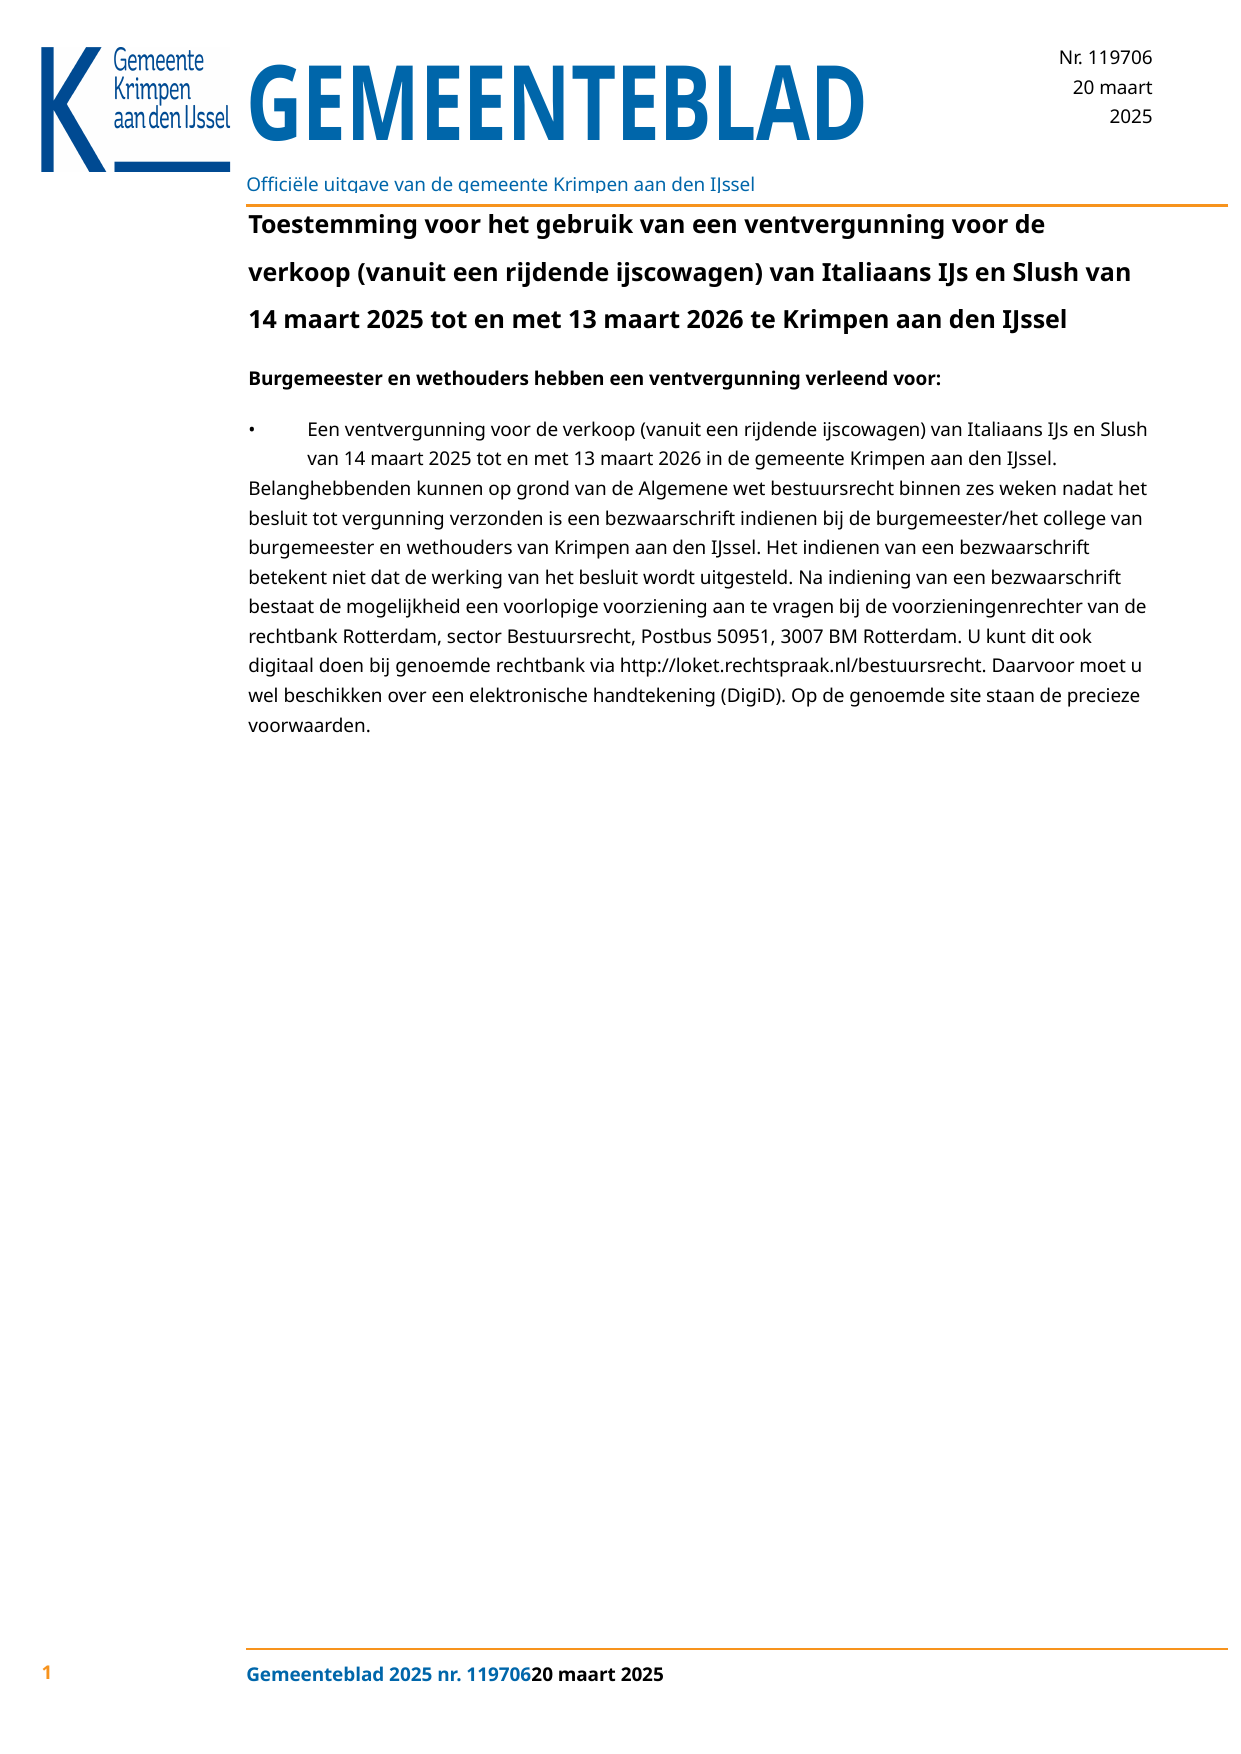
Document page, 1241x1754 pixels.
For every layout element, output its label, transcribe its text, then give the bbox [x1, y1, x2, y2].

list Een ventvergunning voor de verkoop (vanuit een rijdende ijscowagen) van Italiaans IJs en Slush van 14 maart 2025 tot en met 13 maart 2026 in de gemeente Krimpen aan den IJssel. [248, 416, 1152, 471]
text Belanghebbenden kunnen op grond van de Algemene wet bestuursrecht binnen zes weken nadat het besluit tot vergunning verzonden is een bezwaarschrift indienen bij de burgemeester/het college van burgemeester en wethouders van Krimpen aan den IJssel. Het indienen van een bezwaarschrift betekent niet dat de werking van het besluit wordt uitgesteld. Na indiening van een bezwaarschrift bestaat de mogelijkheid een voorlopige voorziening aan te vragen bij de voorzieningenrechter van de rechtbank Rotterdam, sector Bestuursrecht, Postbus 50951, 3007 BM Rotterdam. U kunt dit ook digitaal doen bij genoemde rechtbank via http://loket.rechtspraak.nl/bestuursrecht. Daarvoor moet u wel beschikken over een elektronische handtekening (DigiD). Op de genoemde site staan de precieze voorwaarden. [248, 475, 1152, 737]
text Burgemeester en wethouders hebben een ventvergunning verleend voor: [248, 366, 1152, 391]
picture [41, 47, 231, 172]
text Toestemming voor het gebruik van een ventvergunning voor de verkoop (vanuit een rijdende ijscowagen) van Italiaans IJs en Slush van 14 maart 2025 tot en met 13 maart 2026 te Krimpen aan den IJssel [248, 207, 1152, 336]
